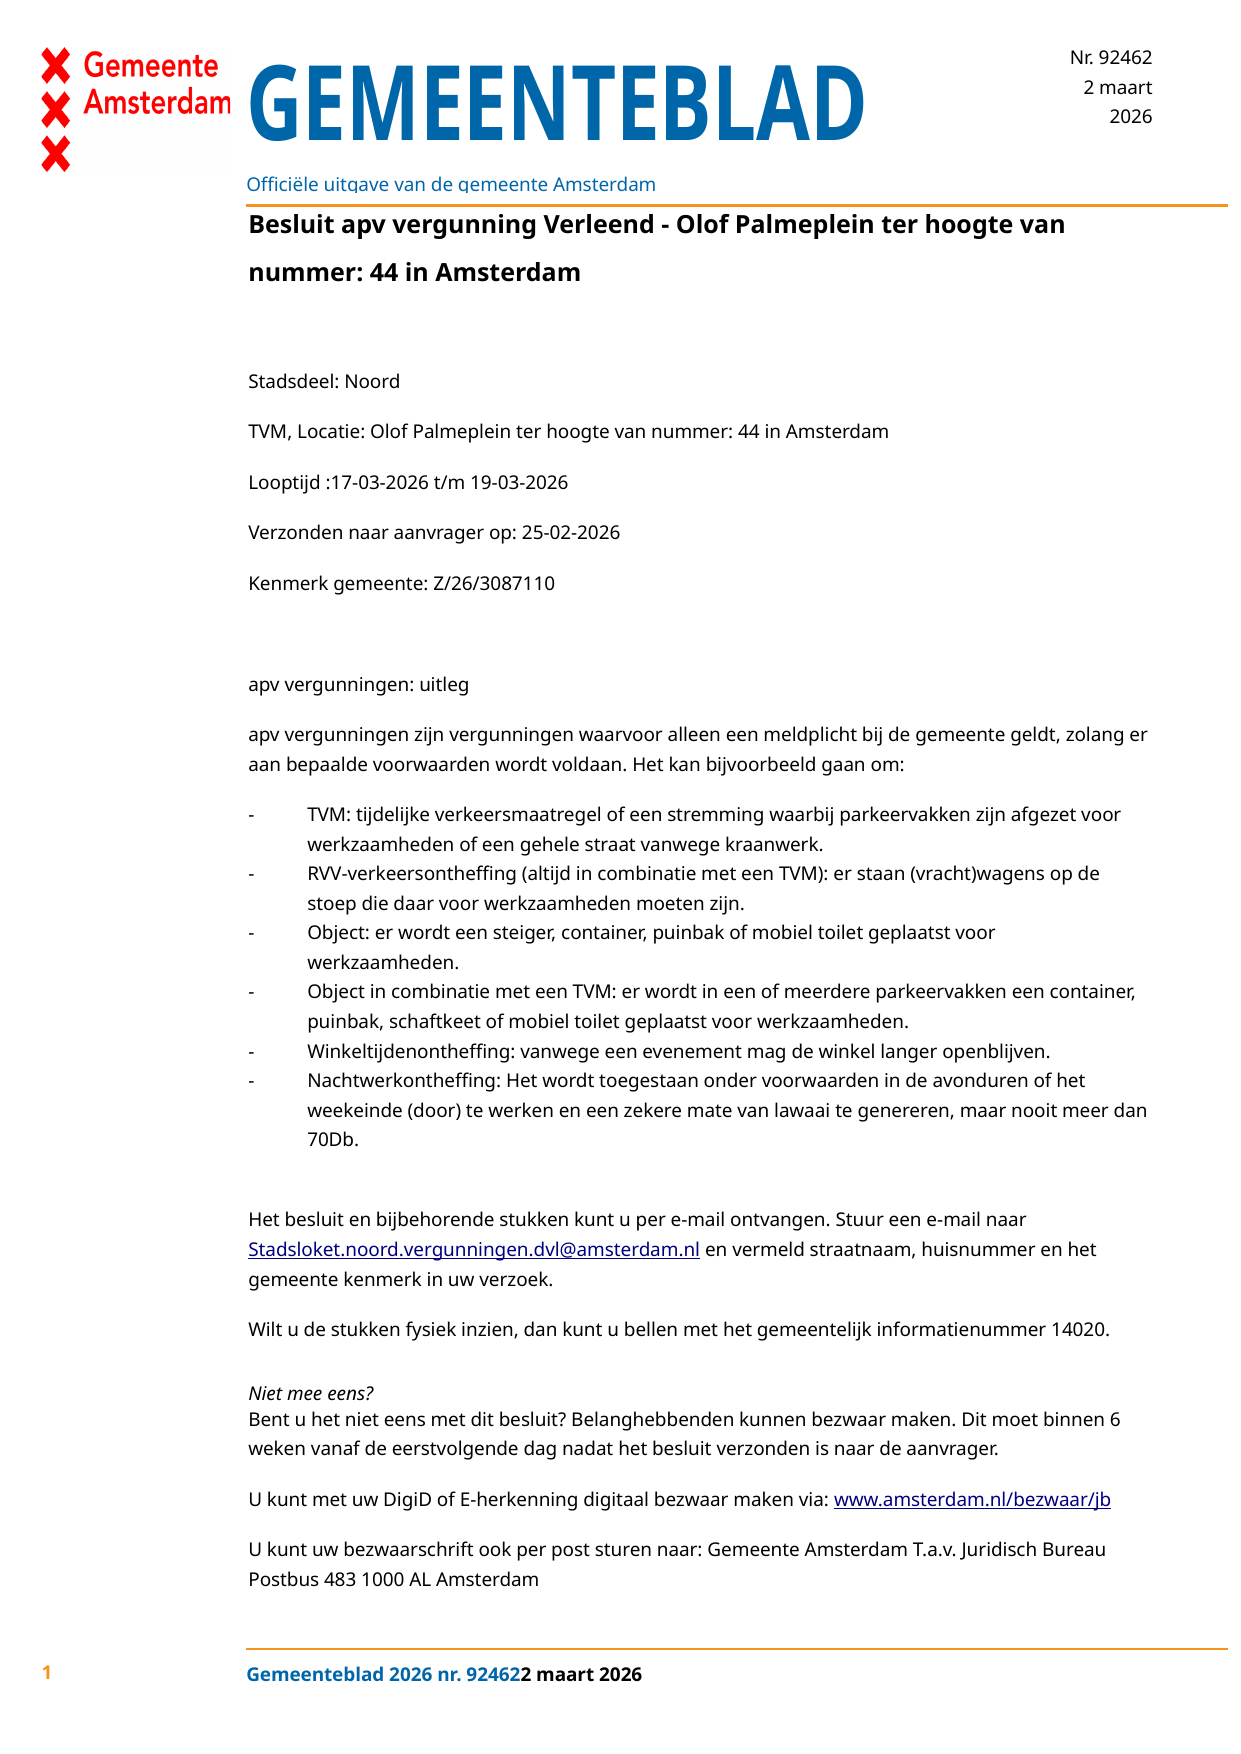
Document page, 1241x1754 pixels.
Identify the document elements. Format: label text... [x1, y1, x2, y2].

list Object in combinatie met een TVM: er wordt in een of meerdere parkeervakken een container, puinbak, schaftkeet of mobiel toilet geplaatst voor werkzaamheden. [248, 979, 1152, 1034]
text Besluit apv vergunning Verleend - Olof Palmeplein ter hoogte van nummer: 44 in Amsterdam [248, 207, 1152, 288]
text apv vergunningen: uitleg [248, 671, 1152, 697]
text Stadsdeel: Noord [248, 368, 1152, 394]
text Kenmerk gemeente: Z/26/3087110 [248, 570, 1152, 596]
list TVM: tijdelijke verkeersmaatregel of een stremming waarbij parkeervakken zijn afgezet voor werkzaamheden of een gehele straat vanwege kraanwerk. [248, 801, 1152, 857]
text Wilt u de stukken fysiek inzien, dan kunt u bellen met het gemeentelijk informatienummer 14020. [248, 1316, 1152, 1342]
text Niet mee eens? [248, 1380, 1152, 1406]
text TVM, Locatie: Olof Palmeplein ter hoogte van nummer: 44 in Amsterdam [248, 419, 1152, 444]
text apv vergunningen zijn vergunningen waarvoor alleen een meldplicht bij de gemeente geldt, zolang er aan bepaalde voorwaarden wordt voldaan. Het kan bijvoorbeeld gaan om: [248, 721, 1152, 777]
text Verzonden naar aanvrager op: 25-02-2026 [248, 519, 1152, 545]
picture [41, 47, 231, 172]
list RVV-verkeersontheffing (altijd in combinatie met een TVM): er staan (vracht)wagens op de stoep die daar voor werkzaamheden moeten zijn. [248, 860, 1152, 916]
text Bent u het niet eens met dit besluit? Belanghebbenden kunnen bezwaar maken. Dit moet binnen 6 weken vanaf de eerstvolgende dag nadat het besluit verzonden is naar de aanvrager. [248, 1406, 1152, 1461]
list Nachtwerkontheffing: Het wordt toegestaan onder voorwaarden in de avonduren of het weekeinde (door) te werken en een zekere mate van lawaai te genereren, maar nooit meer dan 70Db. [248, 1067, 1152, 1152]
text U kunt uw bezwaarschrift ook per post sturen naar: Gemeente Amsterdam T.a.v. Juridisch Bureau Postbus 483 1000 AL Amsterdam [248, 1536, 1152, 1592]
list Winkeltijdenontheffing: vanwege een evenement mag de winkel langer openblijven. [248, 1038, 1152, 1064]
text Looptijd :17-03-2026 t/m 19-03-2026 [248, 469, 1152, 495]
list Object: er wordt een steiger, container, puinbak of mobiel toilet geplaatst voor werkzaamheden. [248, 919, 1152, 975]
text U kunt met uw DigiD of E-herkenning digitaal bezwaar maken via: www.amsterdam.nl/bezwaar/jb [248, 1486, 1152, 1512]
text Het besluit en bijbehorende stukken kunt u per e-mail ontvangen. Stuur een e-mail naar Stadsloket.noord.vergunningen.dvl@amsterdam.nl en vermeld straatnaam, huisnummer en het gemeente kenmerk in uw verzoek. [248, 1207, 1152, 1292]
